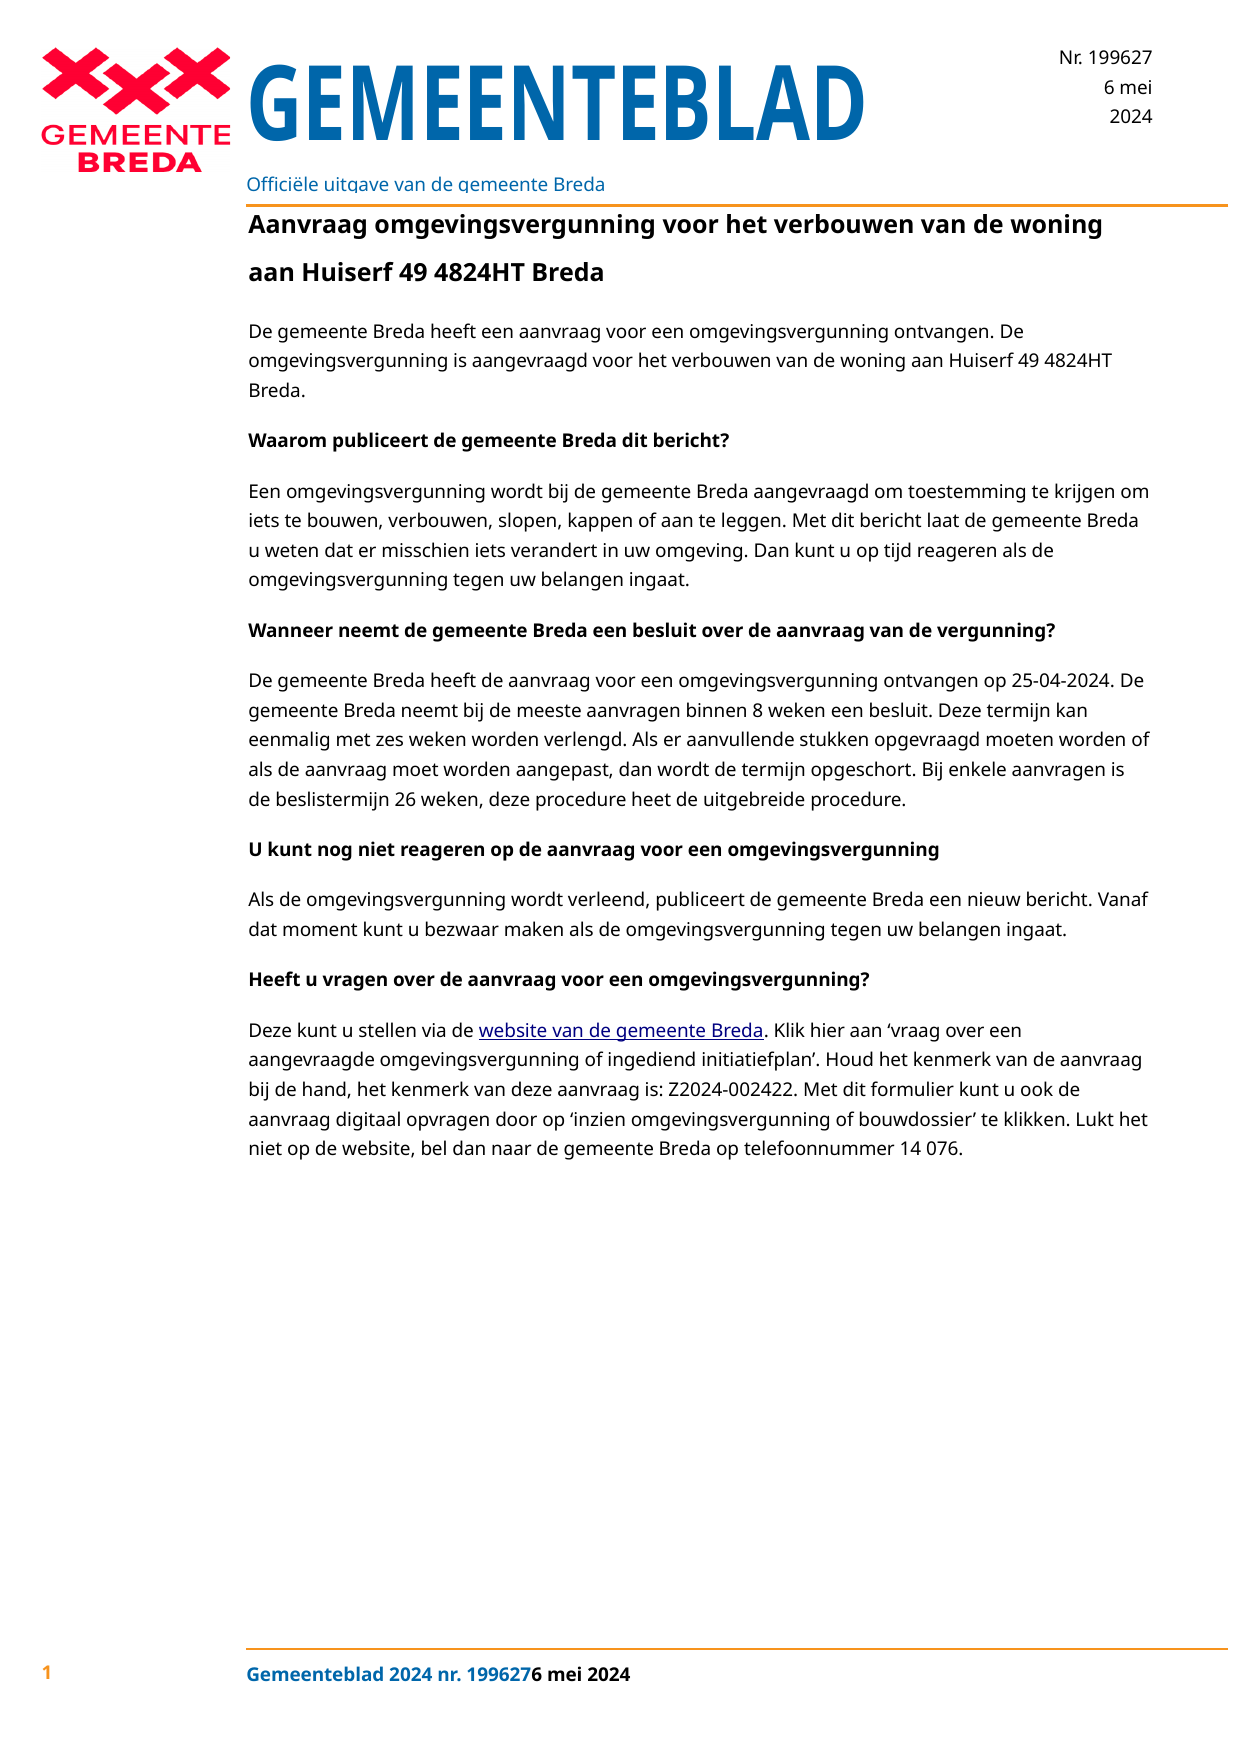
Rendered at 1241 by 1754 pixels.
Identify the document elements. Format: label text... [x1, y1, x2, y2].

text Aanvraag omgevingsvergunning voor het verbouwen van de woning aan Huiserf 49 4824HT Breda [248, 207, 1152, 288]
text Waarom publiceert de gemeente Breda dit bericht? [248, 427, 1152, 453]
picture [41, 47, 231, 172]
text Deze kunt u stellen via de website van de gemeente Breda. Klik hier aan ‘vraag over een aangevraagde omgevingsvergunning of ingediend initiatiefplan’. Houd het kenmerk van de aanvraag bij de hand, het kenmerk van deze aanvraag is: Z2024-002422. Met dit formulier kunt u ook de aanvraag digitaal opvragen door op ‘inzien omgevingsvergunning of bouwdossier’ te klikken. Lukt het niet op de website, bel dan naar de gemeente Breda op telefoonnummer 14 076. [248, 1017, 1152, 1161]
text Heeft u vragen over de aanvraag voor een omgevingsvergunning? [248, 967, 1152, 992]
text Een omgevingsvergunning wordt bij de gemeente Breda aangevraagd om toestemming te krijgen om iets te bouwen, verbouwen, slopen, kappen of aan te leggen. Met dit bericht laat de gemeente Breda u weten dat er misschien iets verandert in uw omgeving. Dan kunt u op tijd reageren als de omgevingsvergunning tegen uw belangen ingaat. [248, 478, 1152, 592]
text Als de omgevingsvergunning wordt verleend, publiceert de gemeente Breda een nieuw bericht. Vanaf dat moment kunt u bezwaar maken als de omgevingsvergunning tegen uw belangen ingaat. [248, 887, 1152, 942]
text Wanneer neemt de gemeente Breda een besluit over de aanvraag van de vergunning? [248, 617, 1152, 643]
text De gemeente Breda heeft een aanvraag voor een omgevingsvergunning ontvangen. De omgevingsvergunning is aangevraagd voor het verbouwen van de woning aan Huiserf 49 4824HT Breda. [248, 318, 1152, 403]
text De gemeente Breda heeft de aanvraag voor een omgevingsvergunning ontvangen op 25-04-2024. De gemeente Breda neemt bij de meeste aanvragen binnen 8 weken een besluit. Deze termijn kan eenmalig met zes weken worden verlengd. Als er aanvullende stukken opgevraagd moeten worden of als de aanvraag moet worden aangepast, dan wordt de termijn opgeschort. Bij enkele aanvragen is de beslistermijn 26 weken, deze procedure heet de uitgebreide procedure. [248, 667, 1152, 812]
text U kunt nog niet reageren op de aanvraag voor een omgevingsvergunning [248, 836, 1152, 862]
